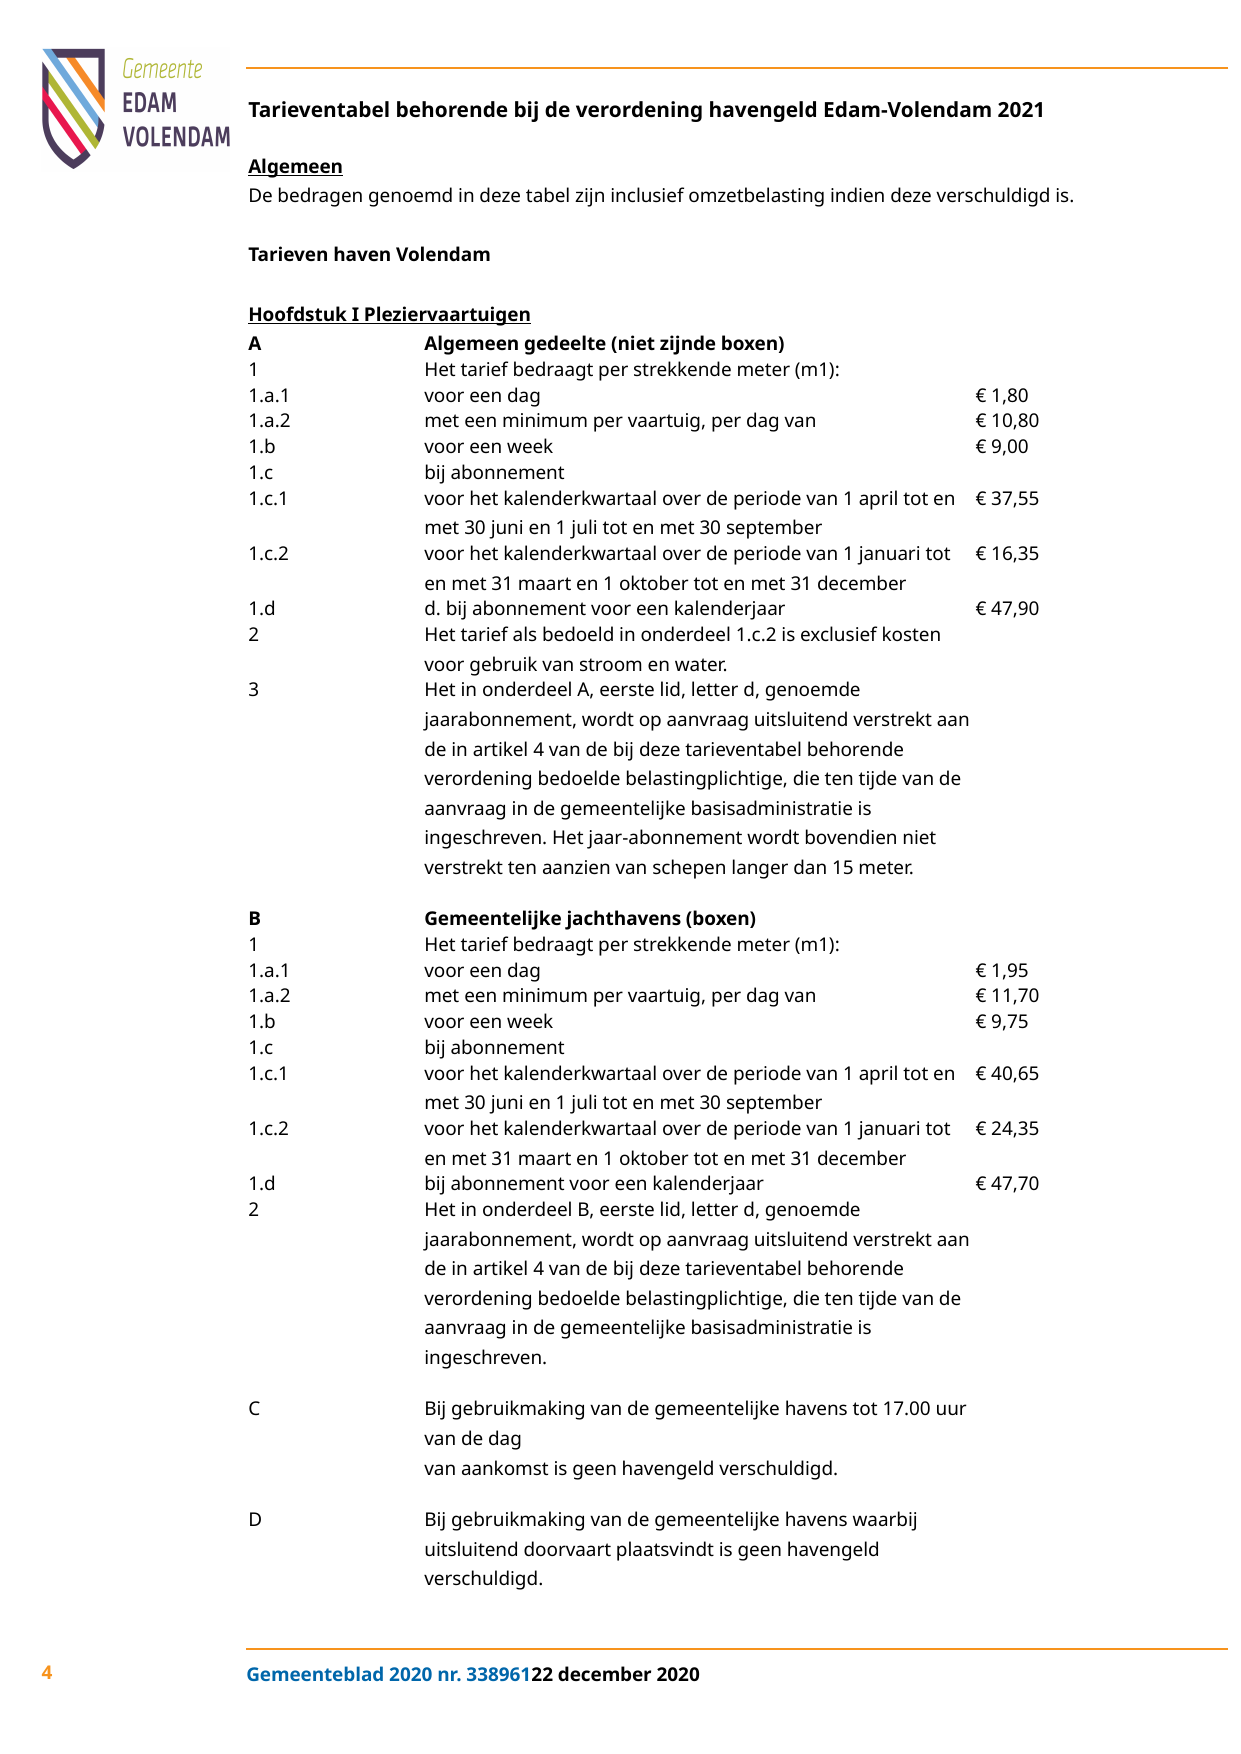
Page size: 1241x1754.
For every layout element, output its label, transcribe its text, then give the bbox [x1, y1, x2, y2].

table_cell 1.c [248, 1034, 424, 1060]
table_cell [975, 931, 1152, 957]
table_cell € 24,35 [975, 1115, 1152, 1171]
table_cell d. bij abonnement voor een kalenderjaar [424, 596, 975, 621]
table_cell [424, 1481, 975, 1506]
table_header [975, 331, 1152, 356]
table_cell € 16,35 [975, 540, 1152, 596]
table_cell [975, 1506, 1152, 1591]
table_cell 1.c.1 [248, 485, 424, 540]
table_cell [975, 1481, 1152, 1506]
table_cell [248, 880, 424, 906]
table_cell voor een dag [424, 957, 975, 983]
table_cell Het tarief bedraagt per strekkende meter (m1): [424, 356, 975, 382]
table_cell 1 [248, 356, 424, 382]
table_cell € 47,70 [975, 1171, 1152, 1196]
table_cell Bij gebruikmaking van de gemeentelijke havens waarbij uitsluitend doorvaart plaatsvindt is geen havengeld verschuldigd. [424, 1506, 975, 1591]
table_cell 1.a.1 [248, 957, 424, 983]
table_cell 2 [248, 621, 424, 677]
table_cell [424, 880, 975, 906]
table_cell 1.a.2 [248, 983, 424, 1008]
table_cell bij abonnement [424, 1034, 975, 1060]
table_cell voor een week [424, 1009, 975, 1034]
text De bedragen genoemd in deze tabel zijn inclusief omzetbelasting indien deze verschuldigd is. [248, 182, 1152, 208]
table_cell 1.c.2 [248, 1115, 424, 1171]
table_cell [975, 880, 1152, 906]
table_cell Bij gebruikmaking van de gemeentelijke havens tot 17.00 uur van de dag van aankomst is geen havengeld verschuldigd. [424, 1396, 975, 1481]
table_cell 1.c.2 [248, 540, 424, 596]
table_cell 1.d [248, 1171, 424, 1196]
table_cell 1.c.1 [248, 1060, 424, 1115]
table_cell 1 [248, 931, 424, 957]
table_cell € 9,00 [975, 434, 1152, 459]
table_cell [975, 1396, 1152, 1481]
table_cell voor het kalenderkwartaal over de periode van 1 januari tot en met 31 maart en 1 oktober tot en met 31 december [424, 540, 975, 596]
table_cell met een minimum per vaartuig, per dag van [424, 408, 975, 433]
table_cell Het tarief bedraagt per strekkende meter (m1): [424, 931, 975, 957]
table_cell [975, 621, 1152, 677]
table_header Algemeen gedeelte (niet zijnde boxen) [424, 331, 975, 356]
table_cell 2 [248, 1196, 424, 1370]
table_cell 1.b [248, 1009, 424, 1034]
table_cell Het tarief als bedoeld in onderdeel 1.c.2 is exclusief kosten voor gebruik van stroom en water. [424, 621, 975, 677]
table_cell 1.a.2 [248, 408, 424, 433]
table_cell voor een week [424, 434, 975, 459]
table_cell Gemeentelijke jachthavens (boxen) [424, 906, 975, 931]
text Tarieventabel behorende bij de verordening havengeld Edam-Volendam 2021 [248, 95, 1152, 123]
table_cell 1.c [248, 459, 424, 485]
table_cell 1.b [248, 434, 424, 459]
table_cell [424, 1370, 975, 1396]
table_cell [975, 1370, 1152, 1396]
table_cell € 1,80 [975, 382, 1152, 408]
table_cell voor het kalenderkwartaal over de periode van 1 januari tot en met 31 maart en 1 oktober tot en met 31 december [424, 1115, 975, 1171]
table_cell Het in onderdeel B, eerste lid, letter d, genoemde jaarabonnement, wordt op aanvraag uitsluitend verstrekt aan de in artikel 4 van de bij deze tarieventabel behorende verordening bedoelde belastingplichtige, die ten tijde van de aanvraag in de gemeentelijke basisadministratie is ingeschreven. [424, 1196, 975, 1370]
table_cell 3 [248, 677, 424, 880]
table_cell € 40,65 [975, 1060, 1152, 1115]
table_cell 1.d [248, 596, 424, 621]
table_cell bij abonnement [424, 459, 975, 485]
table_cell [975, 1196, 1152, 1370]
table_cell € 1,95 [975, 957, 1152, 983]
table_cell [975, 459, 1152, 485]
table_cell [975, 1034, 1152, 1060]
text Hoofdstuk I Pleziervaartuigen [248, 301, 1152, 327]
picture [41, 47, 231, 172]
table_cell 1.a.1 [248, 382, 424, 408]
table_cell [975, 677, 1152, 880]
table_cell B [248, 906, 424, 931]
text Algemeen [248, 153, 1152, 179]
table_cell € 9,75 [975, 1009, 1152, 1034]
table_cell [975, 356, 1152, 382]
table_cell € 10,80 [975, 408, 1152, 433]
table_cell € 37,55 [975, 485, 1152, 540]
table_cell C [248, 1396, 424, 1481]
table_cell voor het kalenderkwartaal over de periode van 1 april tot en met 30 juni en 1 juli tot en met 30 september [424, 1060, 975, 1115]
table_cell D [248, 1506, 424, 1591]
table_cell [975, 906, 1152, 931]
table_header A [248, 331, 424, 356]
table_cell voor een dag [424, 382, 975, 408]
table_cell voor het kalenderkwartaal over de periode van 1 april tot en met 30 juni en 1 juli tot en met 30 september [424, 485, 975, 540]
text Tarieven haven Volendam [248, 242, 1152, 267]
table_cell met een minimum per vaartuig, per dag van [424, 983, 975, 1008]
table_cell € 11,70 [975, 983, 1152, 1008]
table_cell € 47,90 [975, 596, 1152, 621]
table_cell bij abonnement voor een kalenderjaar [424, 1171, 975, 1196]
table_cell [248, 1370, 424, 1396]
table_cell Het in onderdeel A, eerste lid, letter d, genoemde jaarabonnement, wordt op aanvraag uitsluitend verstrekt aan de in artikel 4 van de bij deze tarieventabel behorende verordening bedoelde belastingplichtige, die ten tijde van de aanvraag in de gemeentelijke basisadministratie is ingeschreven. Het jaar-abonnement wordt bovendien niet verstrekt ten aanzien van schepen langer dan 15 meter. [424, 677, 975, 880]
table_cell [248, 1481, 424, 1506]
